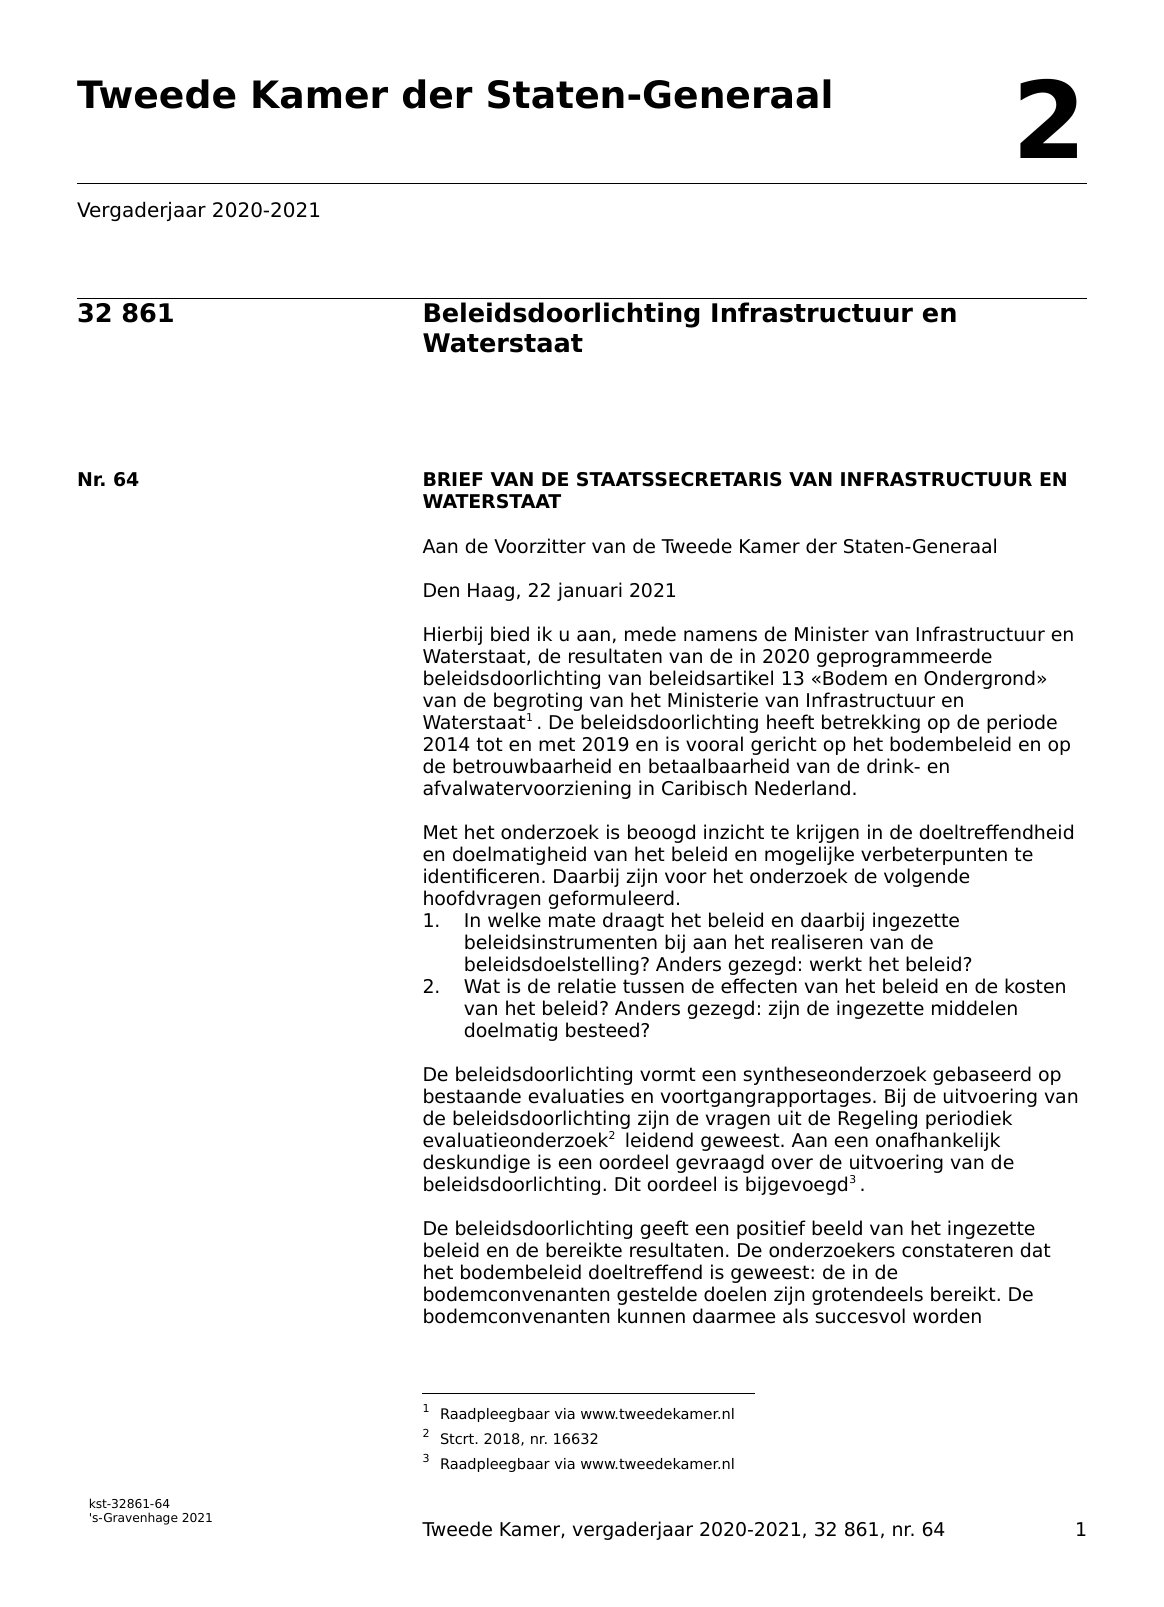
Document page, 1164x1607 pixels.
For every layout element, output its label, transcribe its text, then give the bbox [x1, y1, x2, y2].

text kst-32861-64 [88, 1497, 323, 1511]
text Raadpleegbaar via www.tweedekamer.nl [422, 1402, 1087, 1424]
text Hierbij bied ik u aan, mede namens de Minister van Infrastructuur en Waterstaat, de resultaten van de in 2020 geprogrammeerde beleidsdoorlichting van beleidsartikel 13 «Bodem en Ondergrond» van de begroting van het Ministerie van Infrastructuur en Waterstaat. De beleidsdoorlichting heeft betrekking op de periode 2014 tot en met 2019 en is vooral gericht op het bodembeleid en op de betrouwbaarheid en betaalbaarheid van de drink- en afvalwatervoorziening in Caribisch Nederland. [422, 624, 1087, 800]
text De beleidsdoorlichting geeft een positief beeld van het ingezette beleid en de bereikte resultaten. De onderzoekers constateren dat het bodembeleid doeltreffend is geweest: de in de bodemconvenanten gestelde doelen zijn grotendeels bereikt. De bodemconvenanten kunnen daarmee als succesvol worden [422, 1218, 1087, 1328]
table_header Tweede Kamer der Staten-Generaal [77, 59, 886, 183]
text De beleidsdoorlichting vormt een syntheseonderzoek gebaseerd op bestaande evaluaties en voortgangrapportages. Bij de uitvoering van de beleidsdoorlichting zijn de vragen uit de Regeling periodiek evaluatieonderzoek leidend geweest. Aan een onafhankelijk deskundige is een oordeel gevraagd over de uitvoering van de beleidsdoorlichting. Dit oordeel is bijgevoegd. [422, 1064, 1087, 1196]
text 1. In welke mate draagt het beleid en daarbij ingezette beleidsinstrumenten bij aan het realiseren van de beleidsdoelstelling? Anders gezegd: werkt het beleid? [422, 910, 1087, 976]
text Den Haag, 22 januari 2021 [422, 580, 1087, 602]
subtitle 32 861 Beleidsdoorlichting Infrastructuur en Waterstaat [77, 299, 1087, 358]
text 2. Wat is de relatie tussen de effecten van het beleid en de kosten van het beleid? Anders gezegd: zijn de ingezette middelen doelmatig besteed? [422, 976, 1087, 1042]
text Raadpleegbaar via www.tweedekamer.nl [422, 1452, 1087, 1474]
text Aan de Voorzitter van de Tweede Kamer der Staten-Generaal [422, 536, 1087, 557]
table_cell Vergaderjaar 2020-2021 [77, 184, 1087, 298]
text Stcrt. 2018, nr. 16632 [422, 1427, 1087, 1449]
text 's-Gravenhage 2021 [88, 1511, 323, 1525]
text Met het onderzoek is beoogd inzicht te krijgen in de doeltreffendheid en doelmatigheid van het beleid en mogelijke verbeterpunten te identificeren. Daarbij zijn voor het onderzoek de volgende hoofdvragen geformuleerd. [422, 822, 1087, 910]
subtitle Nr. 64 BRIEF VAN DE STAATSSECRETARIS VAN INFRASTRUCTUUR EN WATERSTAAT [77, 469, 1087, 513]
table_header 2 [886, 59, 1087, 183]
